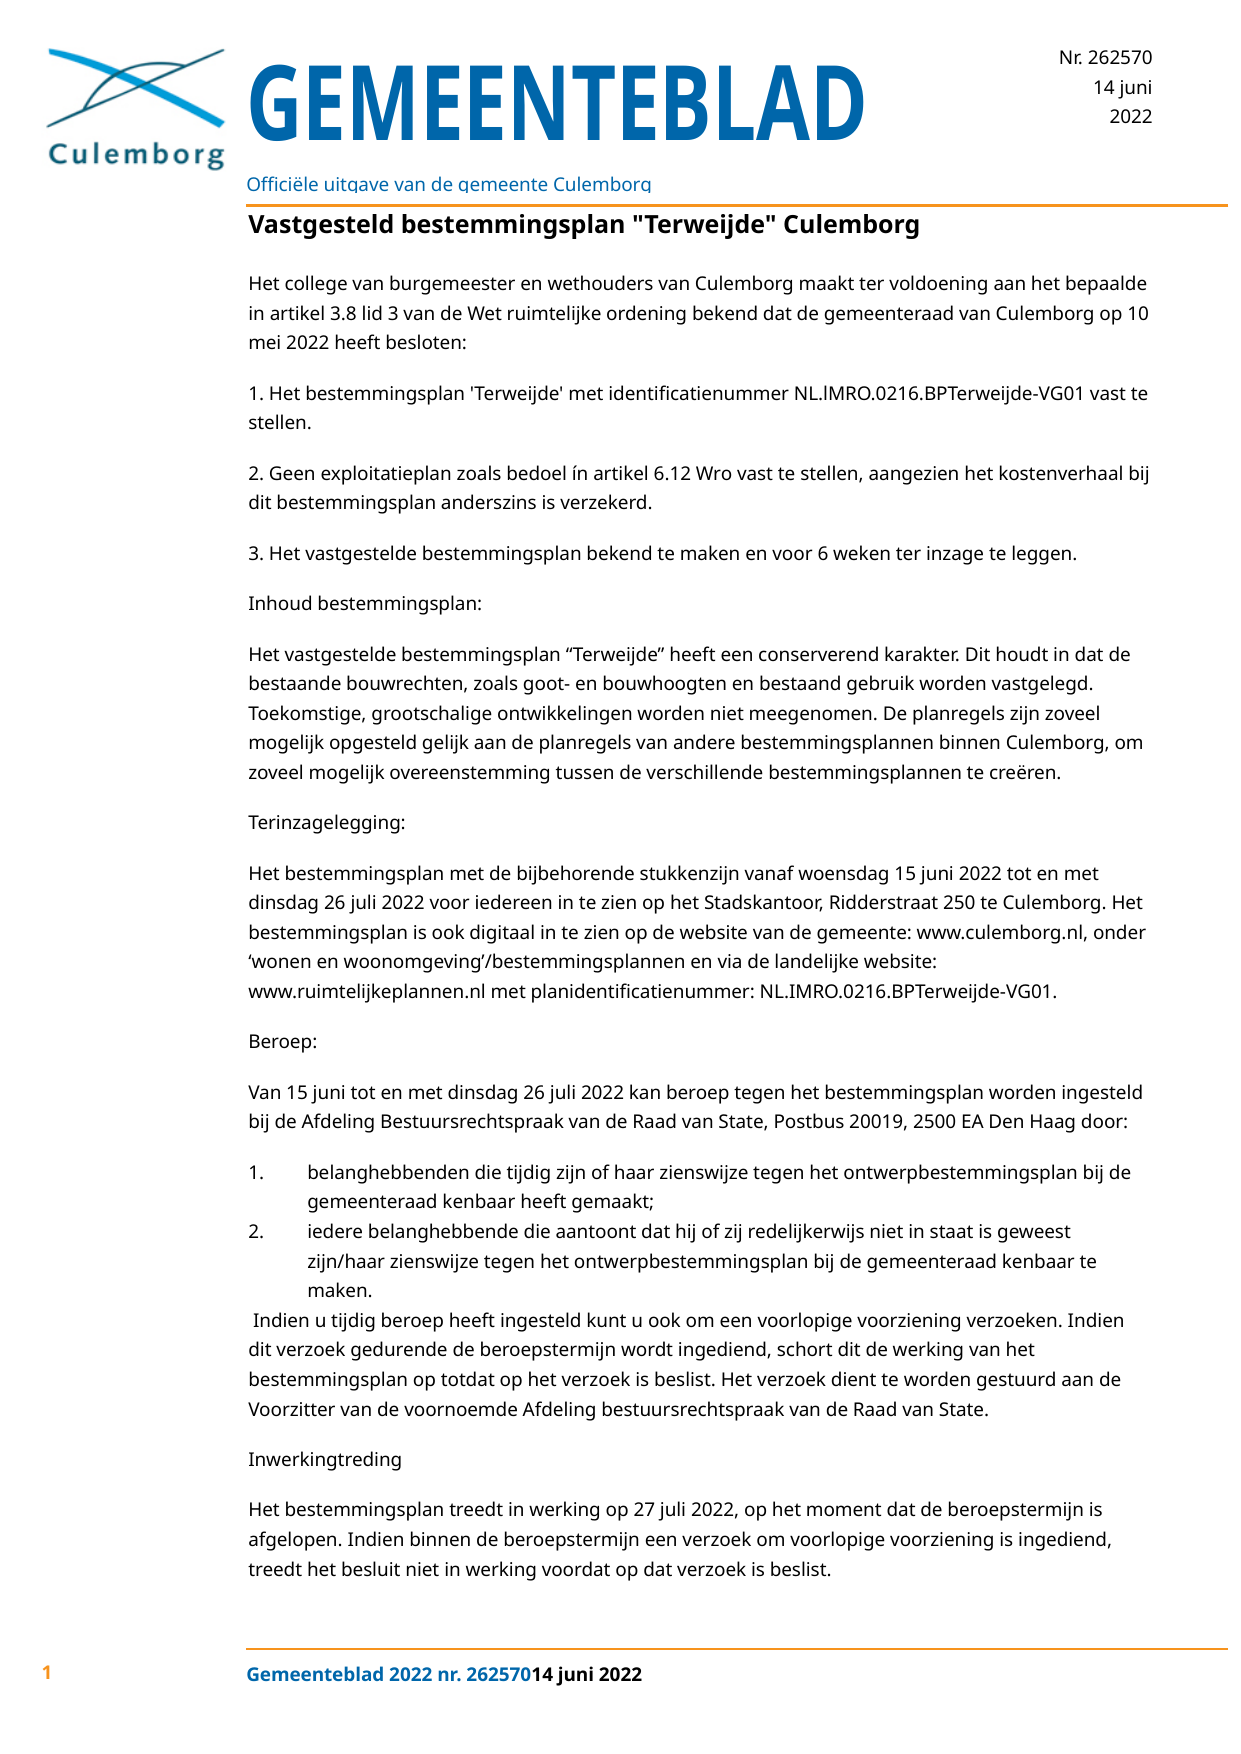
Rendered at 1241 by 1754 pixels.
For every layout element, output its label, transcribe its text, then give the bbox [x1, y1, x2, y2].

text Inhoud bestemmingsplan: [248, 590, 1152, 616]
text Het bestemmingsplan met de bijbehorende stukkenzijn vanaf woensdag 15 juni 2022 tot en met dinsdag 26 juli 2022 voor iedereen in te zien op het Stadskantoor, Ridderstraat 250 te Culemborg. Het bestemmingsplan is ook digitaal in te zien op de website van de gemeente: www.culemborg.nl, onder ‘wonen en woonomgeving’/bestemmingsplannen en via de landelijke website: www.ruimtelijkeplannen.nl met planidentificatienummer: NL.IMRO.0216.BPTerweijde-VG01. [248, 860, 1152, 1004]
text Terinzagelegging: [248, 809, 1152, 835]
text Het bestemmingsplan treedt in werking op 27 juli 2022, op het moment dat de beroepstermijn is afgelopen. Indien binnen de beroepstermijn een verzoek om voorlopige voorziening is ingediend, treedt het besluit niet in werking voordat op dat verzoek is beslist. [248, 1497, 1152, 1581]
text Inwerkingtreding [248, 1446, 1152, 1472]
text Het vastgestelde bestemmingsplan “Terweijde” heeft een conserverend karakter. Dit houdt in dat de bestaande bouwrechten, zoals goot- en bouwhoogten en bestaand gebruik worden vastgelegd. Toekomstige, grootschalige ontwikkelingen worden niet meegenomen. De planregels zijn zoveel mogelijk opgesteld gelijk aan de planregels van andere bestemmingsplannen binnen Culemborg, om zoveel mogelijk overeenstemming tussen de verschillende bestemmingsplannen te creëren. [248, 641, 1152, 785]
text 3. Het vastgestelde bestemmingsplan bekend te maken en voor 6 weken ter inzage te leggen. [248, 540, 1152, 566]
text Het college van burgemeester en wethouders van Culemborg maakt ter voldoening aan het bepaalde in artikel 3.8 lid 3 van de Wet ruimtelijke ordening bekend dat de gemeenteraad van Culemborg op 10 mei 2022 heeft besloten: [248, 270, 1152, 355]
text Indien u tijdig beroep heeft ingesteld kunt u ook om een voorlopige voorziening verzoeken. Indien dit verzoek gedurende de beroepstermijn wordt ingediend, schort dit de werking van het bestemmingsplan op totdat op het verzoek is beslist. Het verzoek dient te worden gestuurd aan de Voorzitter van de voornoemde Afdeling bestuursrechtspraak van de Raad van State. [248, 1307, 1152, 1421]
list iedere belanghebbende die aantoont dat hij of zij redelijkerwijs niet in staat is geweest zijn/haar zienswijze tegen het ontwerpbestemmingsplan bij de gemeenteraad kenbaar te maken. [248, 1218, 1152, 1303]
text 1. Het bestemmingsplan 'Terweijde' met identificatienummer NL.lMRO.0216.BPTerweijde-VG01 vast te stellen. [248, 380, 1152, 435]
picture [41, 47, 231, 172]
text Vastgesteld bestemmingsplan "Terweijde" Culemborg [248, 207, 1152, 241]
text Beroep: [248, 1029, 1152, 1054]
text 2. Geen exploitatieplan zoals bedoel ín artikel 6.12 Wro vast te stellen, aangezien het kostenverhaal bij dit bestemmingsplan anderszins is verzekerd. [248, 460, 1152, 515]
list belanghebbenden die tijdig zijn of haar zienswijze tegen het ontwerpbestemmingsplan bij de gemeenteraad kenbaar heeft gemaakt; [248, 1159, 1152, 1214]
text Van 15 juni tot en met dinsdag 26 juli 2022 kan beroep tegen het bestemmingsplan worden ingesteld bij de Afdeling Bestuursrechtspraak van de Raad van State, Postbus 20019, 2500 EA Den Haag door: [248, 1079, 1152, 1134]
